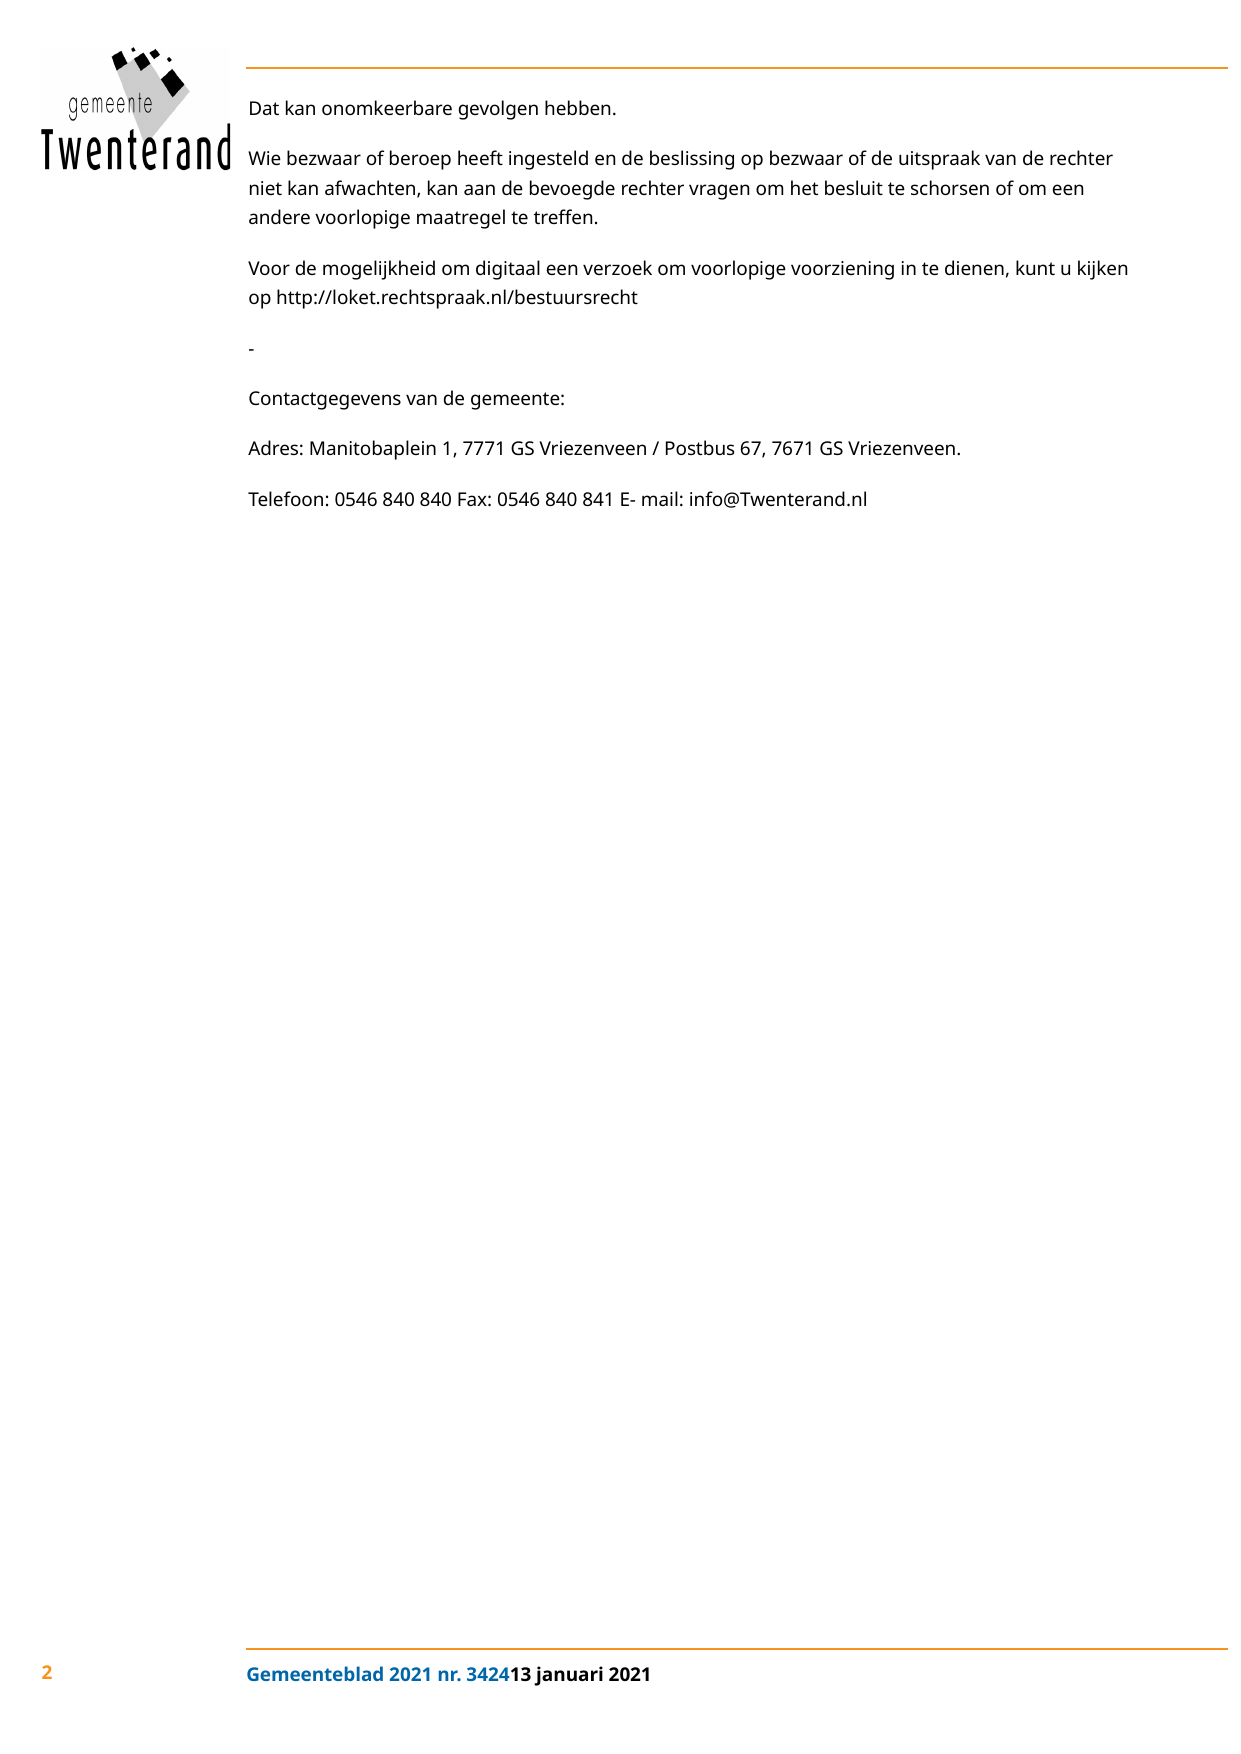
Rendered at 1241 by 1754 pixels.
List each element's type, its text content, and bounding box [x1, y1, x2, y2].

text Wie bezwaar of beroep heeft ingesteld en de beslissing op bezwaar of de uitspraak van de rechter niet kan afwachten, kan aan de bevoegde rechter vragen om het besluit te schorsen of om een andere voorlopige maatregel te treffen. [248, 145, 1152, 230]
text Voor de mogelijkheid om digitaal een verzoek om voorlopige voorziening in te dienen, kunt u kijken op http://loket.rechtspraak.nl/bestuursrecht [248, 255, 1152, 310]
text Telefoon: 0546 840 840 Fax: 0546 840 841 E- mail: info@Twenterand.nl [248, 486, 1152, 512]
text - [248, 335, 1152, 361]
picture [41, 47, 231, 172]
text Contactgegevens van de gemeente: [248, 385, 1152, 411]
text Adres: Manitobaplein 1, 7771 GS Vriezenveen / Postbus 67, 7671 GS Vriezenveen. [248, 436, 1152, 461]
text Dat kan onomkeerbare gevolgen hebben. [248, 95, 1152, 121]
